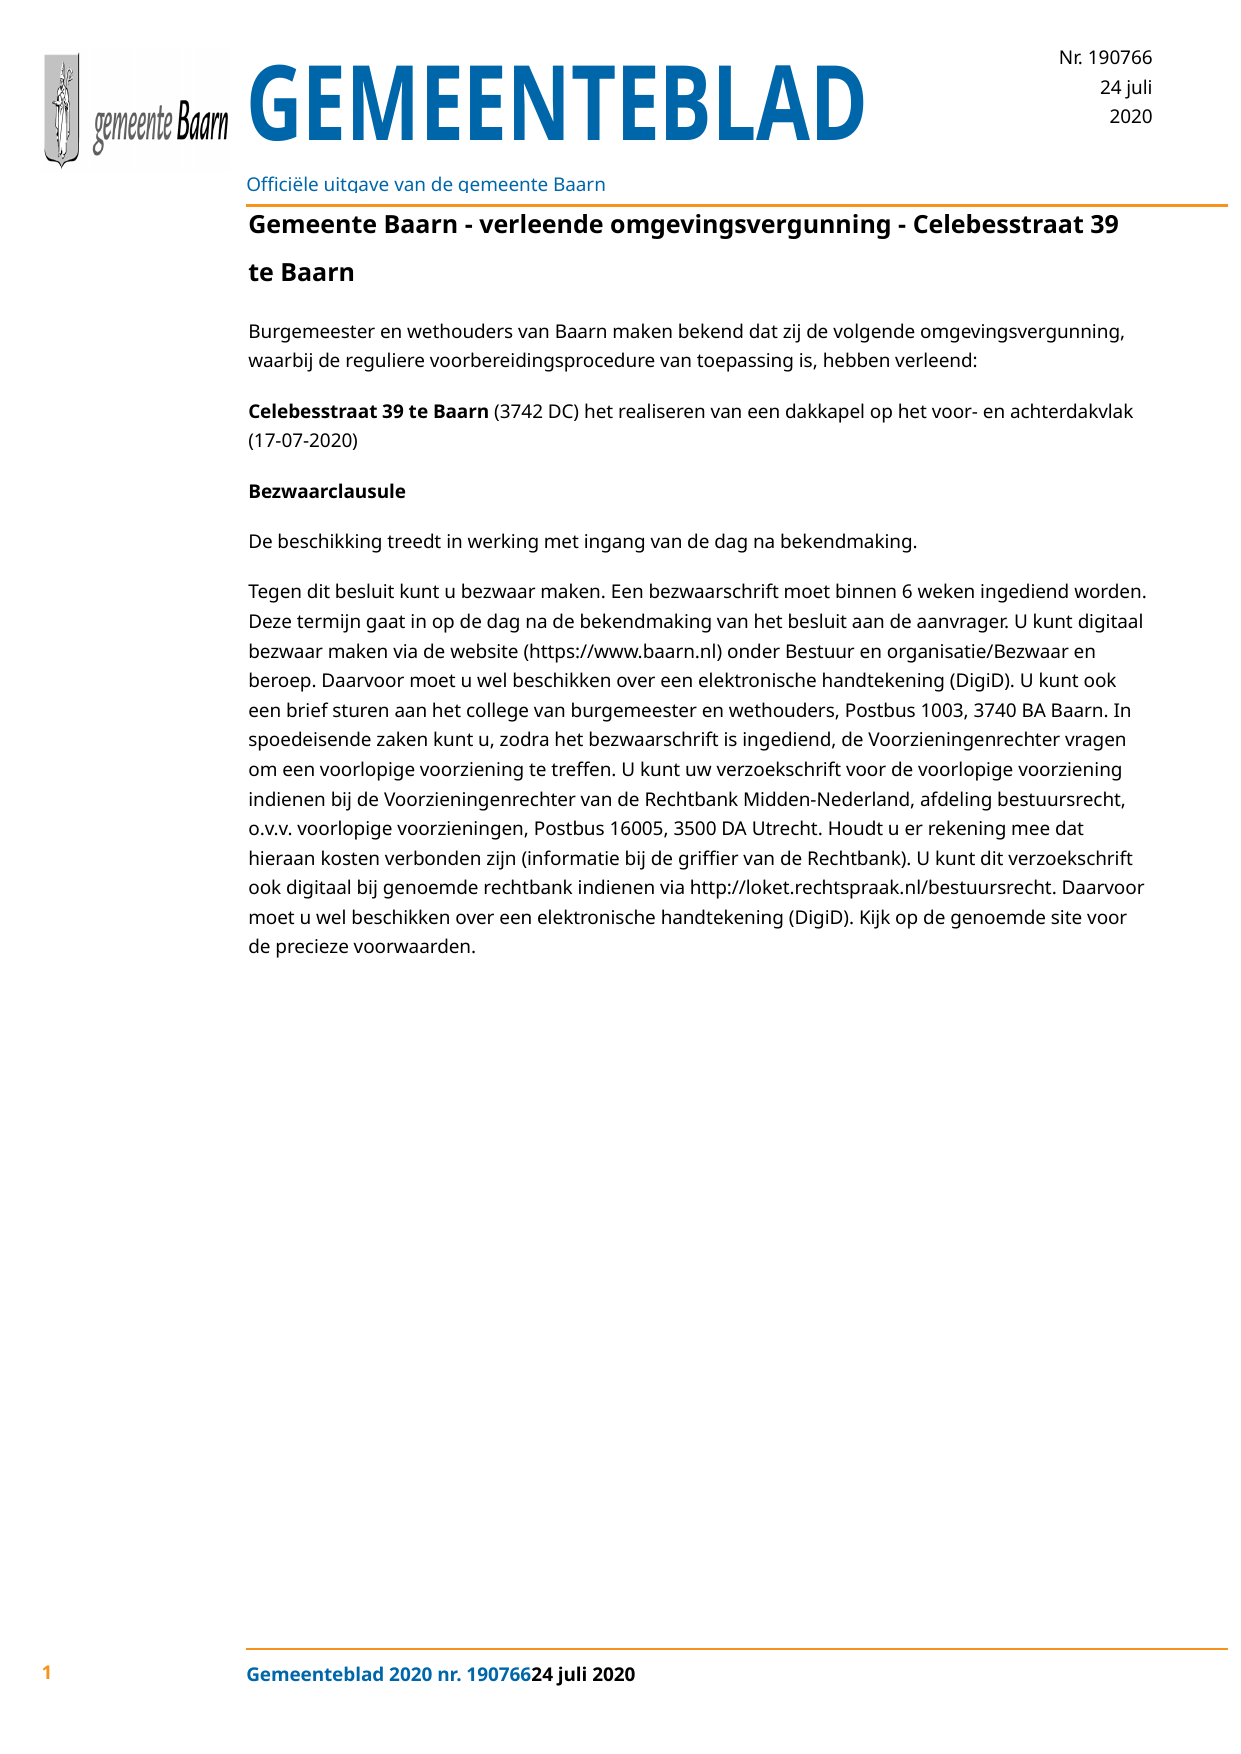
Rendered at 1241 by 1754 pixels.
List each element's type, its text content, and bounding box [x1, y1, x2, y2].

text Bezwaarclausule [248, 478, 1152, 504]
text Tegen dit besluit kunt u bezwaar maken. Een bezwaarschrift moet binnen 6 weken ingediend worden. Deze termijn gaat in op de dag na de bekendmaking van het besluit aan de aanvrager. U kunt digitaal bezwaar maken via de website (https://www.baarn.nl) onder Bestuur en organisatie/Bezwaar en beroep. Daarvoor moet u wel beschikken over een elektronische handtekening (DigiD). U kunt ook een brief sturen aan het college van burgemeester en wethouders, Postbus 1003, 3740 BA Baarn. In spoedeisende zaken kunt u, zodra het bezwaarschrift is ingediend, de Voorzieningenrechter vragen om een voorlopige voorziening te treffen. U kunt uw verzoekschrift voor de voorlopige voorziening indienen bij de Voorzieningenrechter van de Rechtbank Midden-Nederland, afdeling bestuursrecht, o.v.v. voorlopige voorzieningen, Postbus 16005, 3500 DA Utrecht. Houdt u er rekening mee dat hieraan kosten verbonden zijn (informatie bij de griffier van de Rechtbank). U kunt dit verzoekschrift ook digitaal bij genoemde rechtbank indienen via http://loket.rechtspraak.nl/bestuursrecht. Daarvoor moet u wel beschikken over een elektronische handtekening (DigiD). Kijk op de genoemde site voor de precieze voorwaarden. [248, 579, 1152, 959]
text Burgemeester en wethouders van Baarn maken bekend dat zij de volgende omgevingsvergunning, waarbij de reguliere voorbereidingsprocedure van toepassing is, hebben verleend: [248, 318, 1152, 373]
text De beschikking treedt in werking met ingang van de dag na bekendmaking. [248, 528, 1152, 554]
text Gemeente Baarn - verleende omgevingsvergunning - Celebesstraat 39 te Baarn [248, 207, 1152, 288]
text Celebesstraat 39 te Baarn (3742 DC) het realiseren van een dakkapel op het voor- en achterdakvlak (17-07-2020) [248, 398, 1152, 453]
picture [41, 47, 231, 172]
